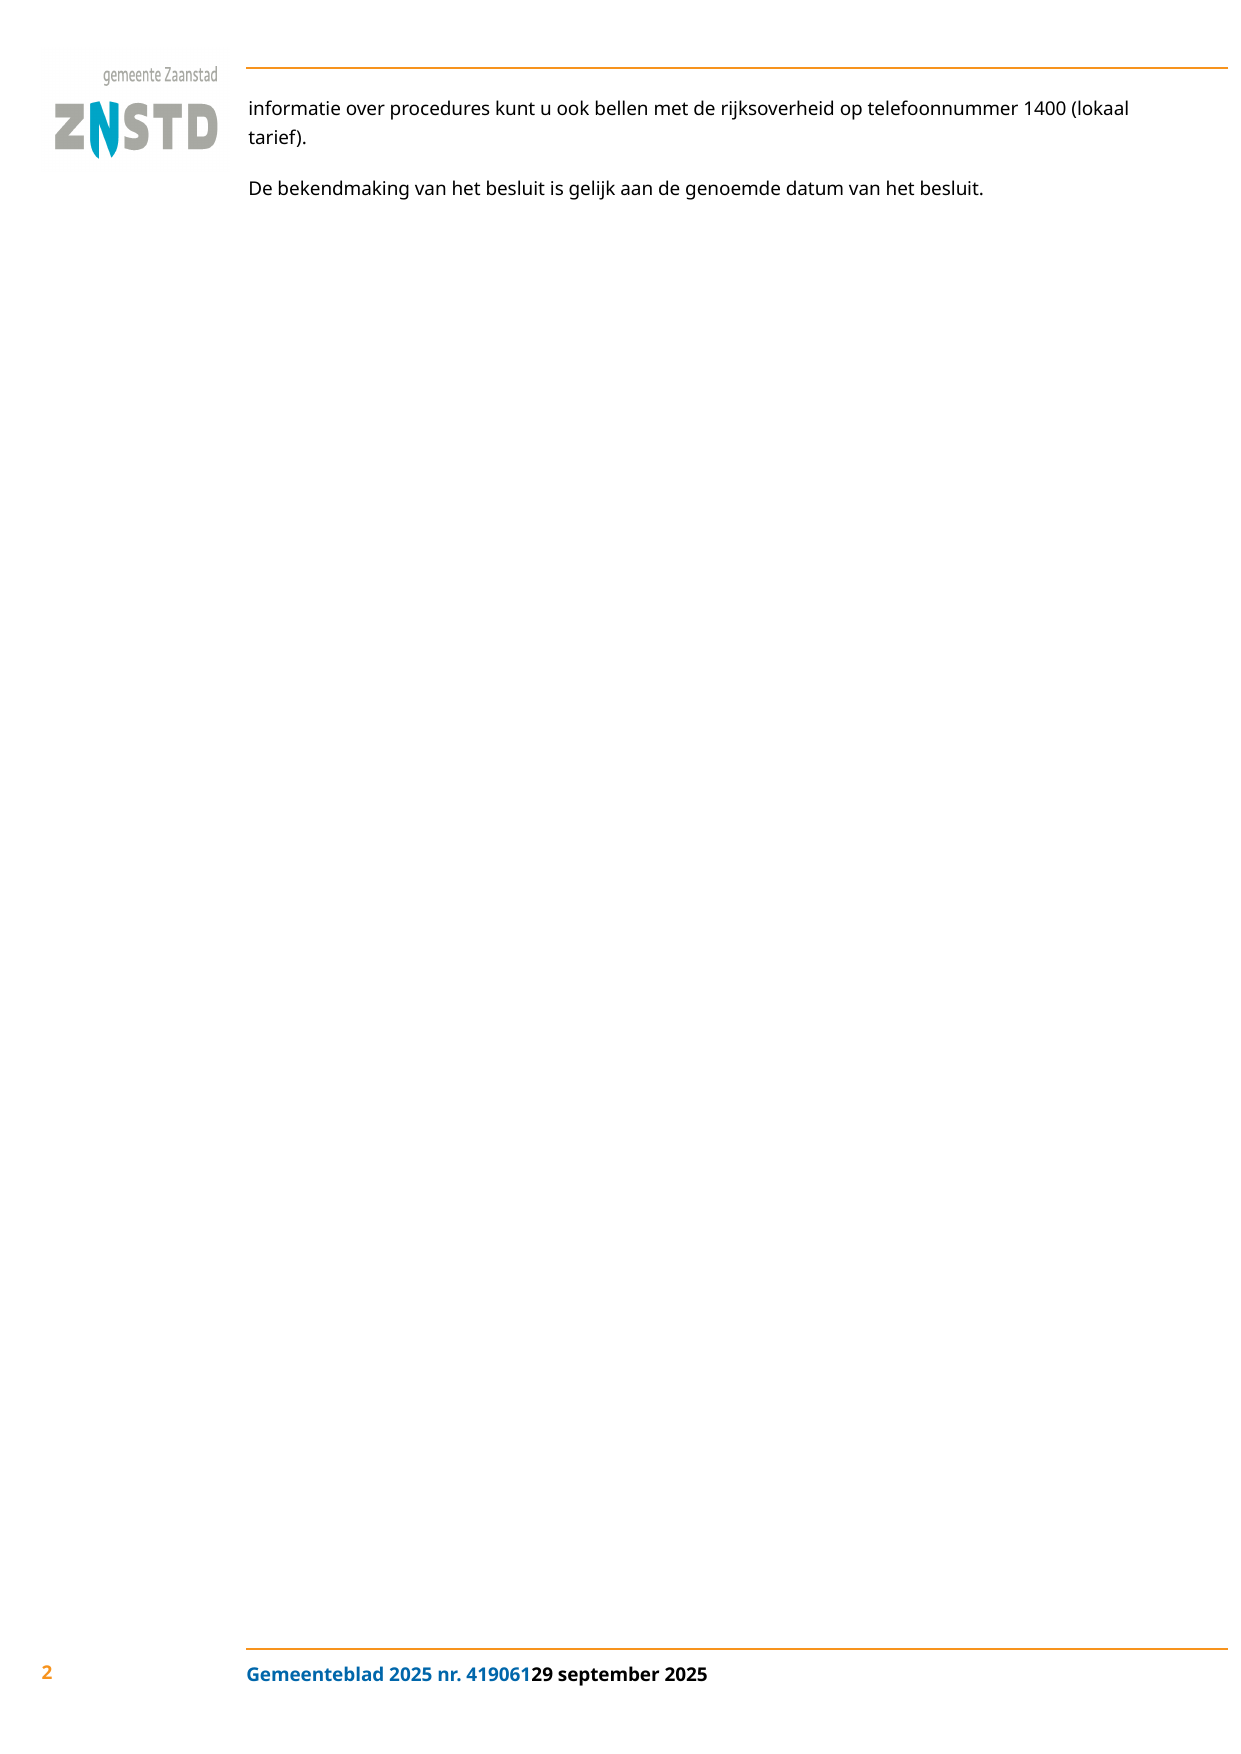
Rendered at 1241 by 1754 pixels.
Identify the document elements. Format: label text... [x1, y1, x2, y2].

picture [41, 47, 231, 172]
text De bekendmaking van het besluit is gelijk aan de genoemde datum van het besluit. [248, 175, 1152, 201]
text informatie over procedures kunt u ook bellen met de rijksoverheid op telefoonnummer 1400 (lokaal tarief). [248, 95, 1152, 150]
